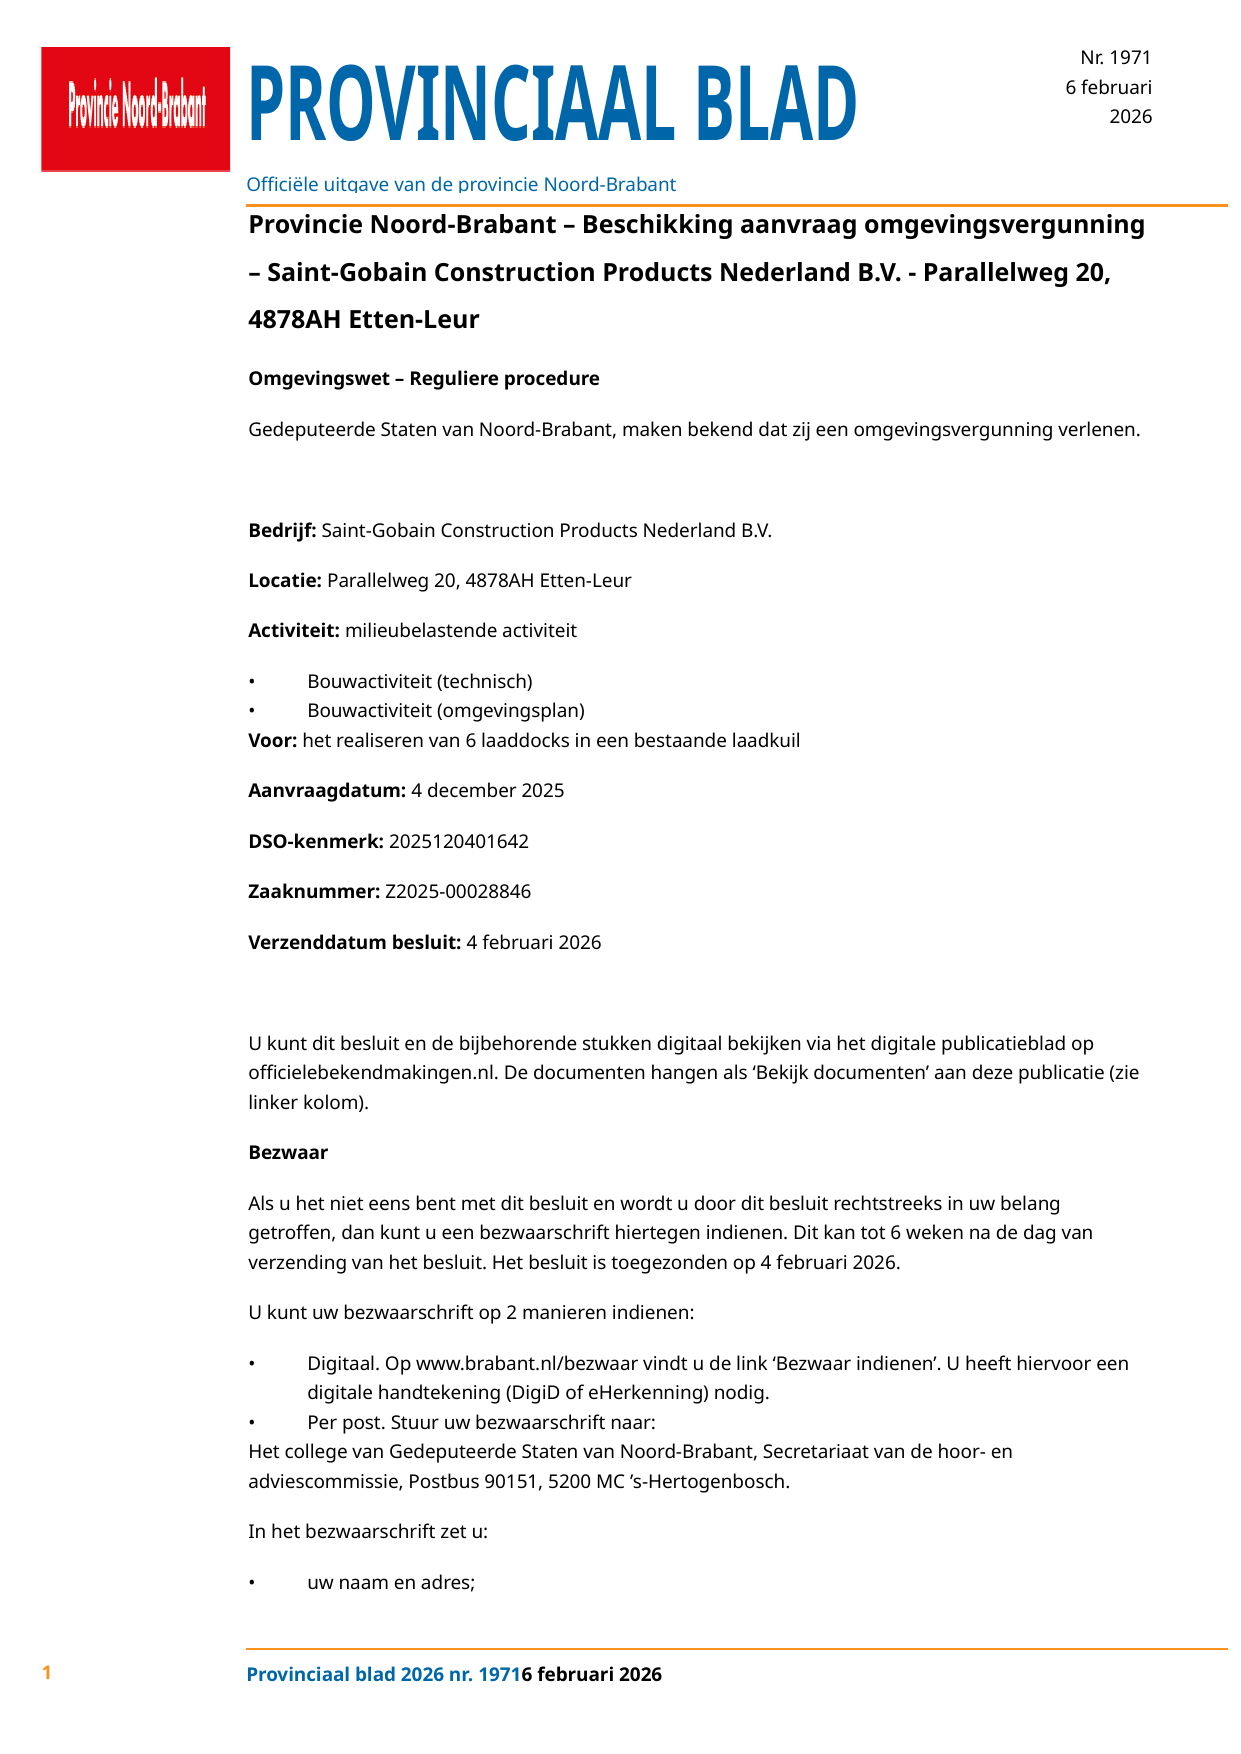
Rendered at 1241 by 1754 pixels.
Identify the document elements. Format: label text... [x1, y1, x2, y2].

list Bouwactiviteit (omgevingsplan) [248, 698, 1152, 723]
text Zaaknummer: Z2025-00028846 [248, 878, 1152, 904]
text Bedrijf: Saint-Gobain Construction Products Nederland B.V. [248, 517, 1152, 542]
text U kunt dit besluit en de bijbehorende stukken digitaal bekijken via het digitale publicatieblad op officielebekendmakingen.nl. De documenten hangen als ‘Bekijk documenten’ aan deze publicatie (zie linker kolom). [248, 1030, 1152, 1114]
list Bouwactiviteit (technisch) [248, 668, 1152, 694]
text Activiteit: milieubelastende activiteit [248, 618, 1152, 643]
text In het bezwaarschrift zet u: [248, 1518, 1152, 1544]
text Provincie Noord-Brabant – Beschikking aanvraag omgevingsvergunning – Saint-Gobain Construction Products Nederland B.V. - Parallelweg 20, 4878AH Etten-Leur [248, 207, 1152, 336]
text Locatie: Parallelweg 20, 4878AH Etten-Leur [248, 567, 1152, 593]
text Voor: het realiseren van 6 laaddocks in een bestaande laadkuil [248, 727, 1152, 753]
list Digitaal. Op www.brabant.nl/bezwaar vindt u de link ‘Bezwaar indienen’. U heeft hiervoor een digitale handtekening (DigiD of eHerkenning) nodig. [248, 1350, 1152, 1405]
text Aanvraagdatum: 4 december 2025 [248, 778, 1152, 803]
text U kunt uw bezwaarschrift op 2 manieren indienen: [248, 1299, 1152, 1325]
list uw naam en adres; [248, 1569, 1152, 1594]
text DSO-kenmerk: 2025120401642 [248, 828, 1152, 854]
text Gedeputeerde Staten van Noord-Brabant, maken bekend dat zij een omgevingsvergunning verlenen. [248, 416, 1152, 442]
text Omgevingswet – Reguliere procedure [248, 366, 1152, 391]
text Bezwaar [248, 1139, 1152, 1165]
text Als u het niet eens bent met dit besluit en wordt u door dit besluit rechtstreeks in uw belang getroffen, dan kunt u een bezwaarschrift hiertegen indienen. Dit kan tot 6 weken na de dag van verzending van het besluit. Het besluit is toegezonden op 4 februari 2026. [248, 1190, 1152, 1274]
text Verzenddatum besluit: 4 februari 2026 [248, 929, 1152, 954]
text Het college van Gedeputeerde Staten van Noord-Brabant, Secretariaat van de hoor- en adviescommissie, Postbus 90151, 5200 MC ’s‑Hertogenbosch. [248, 1438, 1152, 1494]
list Per post. Stuur uw bezwaarschrift naar: [248, 1409, 1152, 1434]
picture [41, 47, 231, 172]
